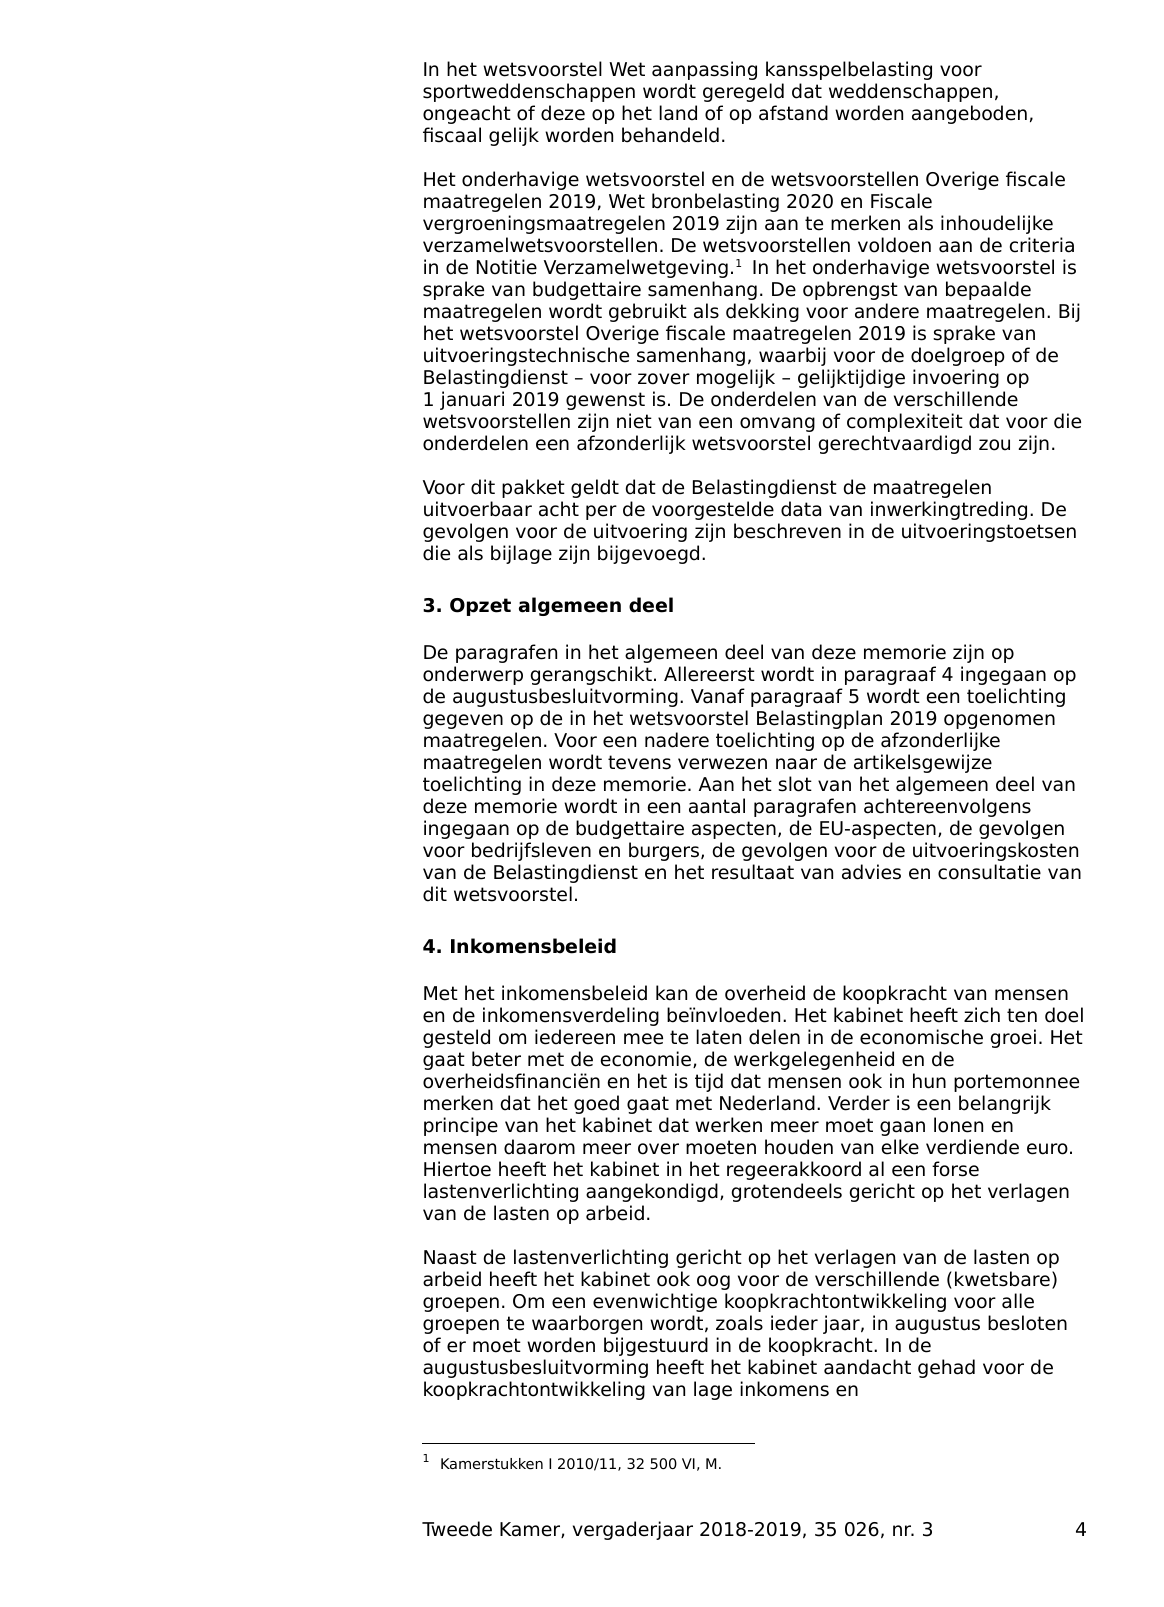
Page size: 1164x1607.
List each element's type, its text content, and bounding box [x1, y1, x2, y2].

text Kamerstukken I 2010/11, 32 500 VI, M. [422, 1452, 1087, 1474]
text Naast de lastenverlichting gericht op het verlagen van de lasten op arbeid heeft het kabinet ook oog voor de verschillende (kwetsbare) groepen. Om een evenwichtige koopkrachtontwikkeling voor alle groepen te waarborgen wordt, zoals ieder jaar, in augustus besloten of er moet worden bijgestuurd in de koopkracht. In de augustusbesluitvorming heeft het kabinet aandacht gehad voor de koopkrachtontwikkeling van lage inkomens en [422, 1247, 1087, 1401]
text Voor dit pakket geldt dat de Belastingdienst de maatregelen uitvoerbaar acht per de voorgestelde data van inwerkingtreding. De gevolgen voor de uitvoering zijn beschreven in de uitvoeringstoetsen die als bijlage zijn bijgevoegd. [422, 477, 1087, 565]
subtitle 3. Opzet algemeen deel [422, 595, 1087, 617]
subtitle 4. Inkomensbeleid [422, 936, 1087, 958]
text In het wetsvoorstel Wet aanpassing kansspelbelasting voor sportweddenschappen wordt geregeld dat weddenschappen, ongeacht of deze op het land of op afstand worden aangeboden, fiscaal gelijk worden behandeld. [422, 59, 1087, 147]
text Met het inkomensbeleid kan de overheid de koopkracht van mensen en de inkomensverdeling beïnvloeden. Het kabinet heeft zich ten doel gesteld om iedereen mee te laten delen in de economische groei. Het gaat beter met de economie, de werkgelegenheid en de overheidsfinanciën en het is tijd dat mensen ook in hun portemonnee merken dat het goed gaat met Nederland. Verder is een belangrijk principe van het kabinet dat werken meer moet gaan lonen en mensen daarom meer over moeten houden van elke verdiende euro. Hiertoe heeft het kabinet in het regeerakkoord al een forse lastenverlichting aangekondigd, grotendeels gericht op het verlagen van de lasten op arbeid. [422, 983, 1087, 1224]
text Het onderhavige wetsvoorstel en de wetsvoorstellen Overige fiscale maatregelen 2019, Wet bronbelasting 2020 en Fiscale vergroeningsmaatregelen 2019 zijn aan te merken als inhoudelijke verzamelwetsvoorstellen. De wetsvoorstellen voldoen aan de criteria in de Notitie Verzamelwetgeving. In het onderhavige wetsvoorstel is sprake van budgettaire samenhang. De opbrengst van bepaalde maatregelen wordt gebruikt als dekking voor andere maatregelen. Bij het wetsvoorstel Overige fiscale maatregelen 2019 is sprake van uitvoeringstechnische samenhang, waarbij voor de doelgroep of de Belastingdienst – voor zover mogelijk – gelijktijdige invoering op 1 januari 2019 gewenst is. De onderdelen van de verschillende wetsvoorstellen zijn niet van een omvang of complexiteit dat voor die onderdelen een afzonderlijk wetsvoorstel gerechtvaardigd zou zijn. [422, 169, 1087, 455]
text De paragrafen in het algemeen deel van deze memorie zijn op onderwerp gerangschikt. Allereerst wordt in paragraaf 4 ingegaan op de augustusbesluitvorming. Vanaf paragraaf 5 wordt een toelichting gegeven op de in het wetsvoorstel Belastingplan 2019 opgenomen maatregelen. Voor een nadere toelichting op de afzonderlijke maatregelen wordt tevens verwezen naar de artikelsgewijze toelichting in deze memorie. Aan het slot van het algemeen deel van deze memorie wordt in een aantal paragrafen achtereenvolgens ingegaan op de budgettaire aspecten, de EU-aspecten, de gevolgen voor bedrijfsleven en burgers, de gevolgen voor de uitvoeringskosten van de Belastingdienst en het resultaat van advies en consultatie van dit wetsvoorstel. [422, 642, 1087, 906]
